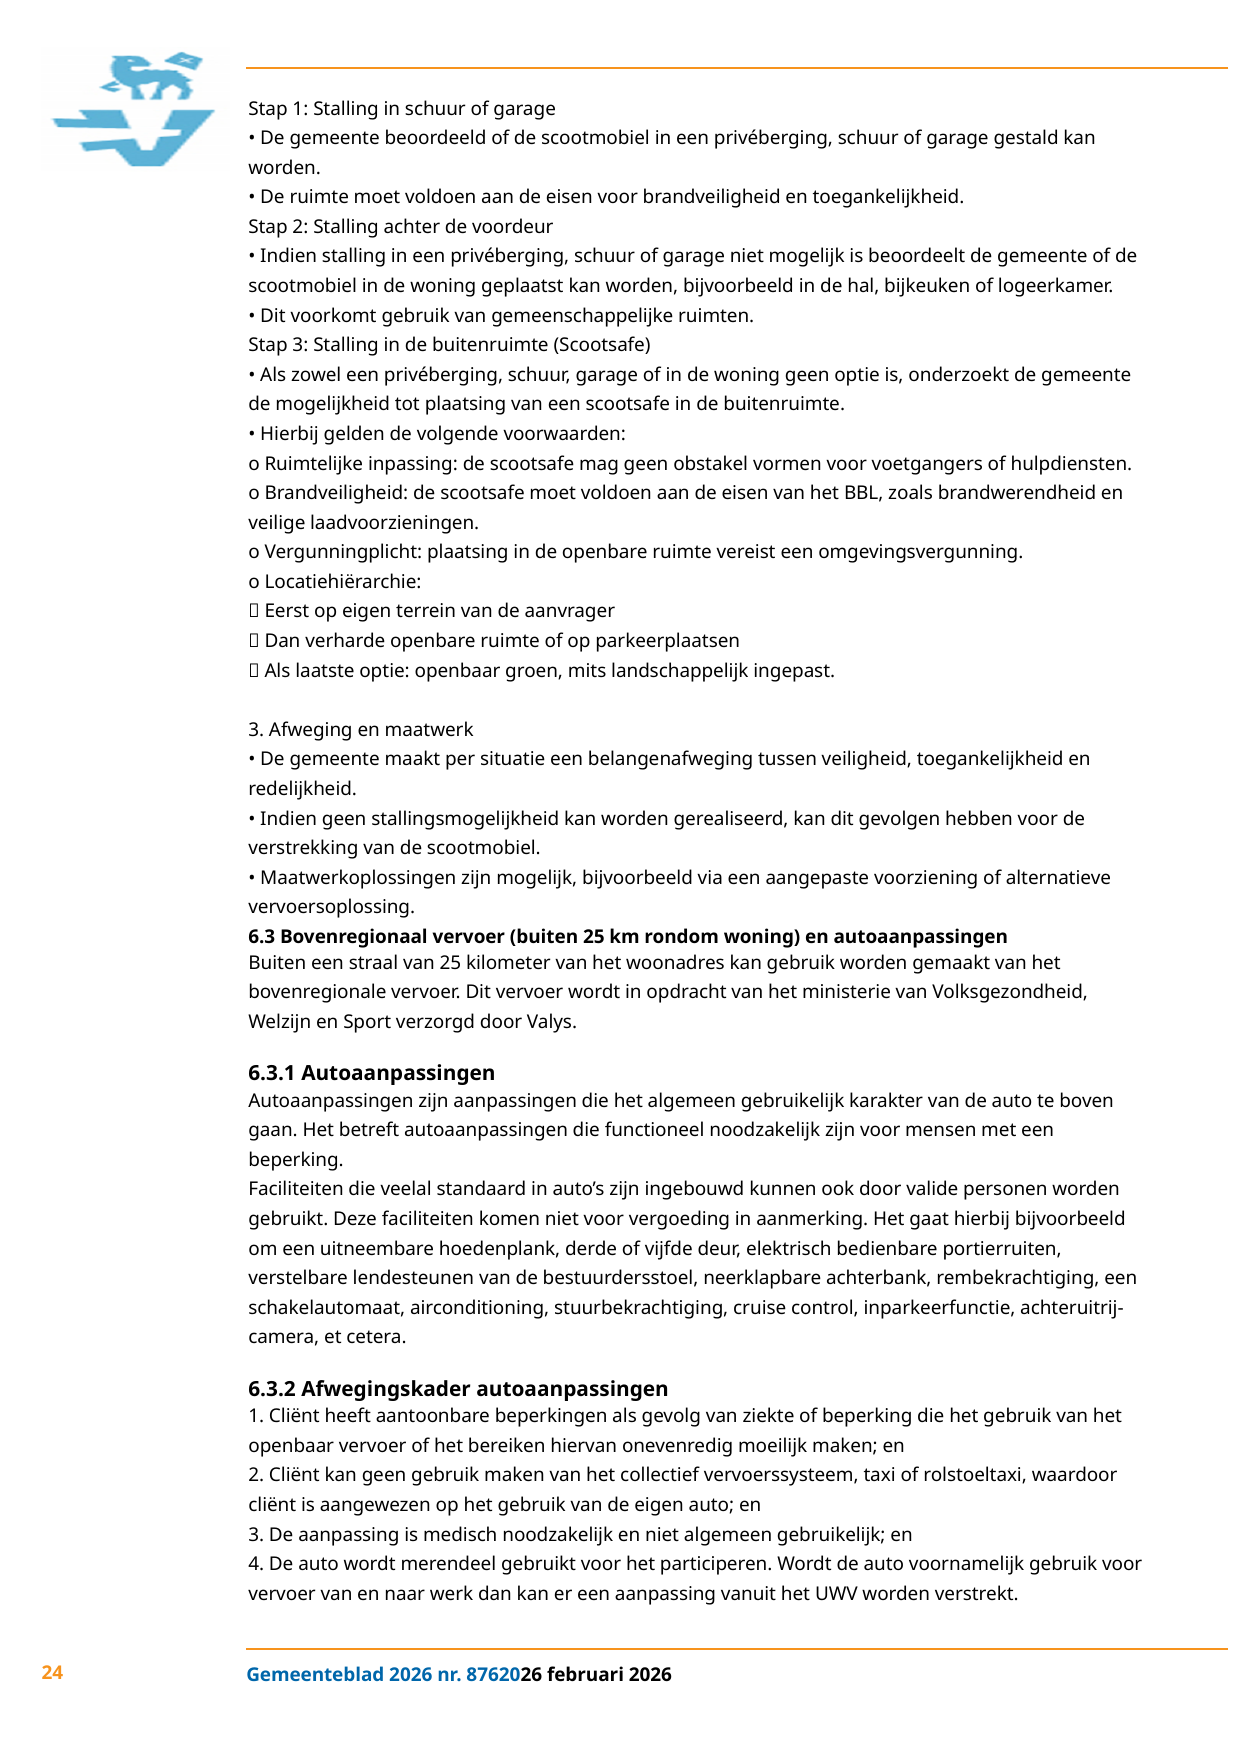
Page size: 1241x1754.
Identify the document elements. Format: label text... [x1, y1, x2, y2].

text Faciliteiten die veelal standaard in auto’s zijn ingebouwd kunnen ook door valide personen worden gebruikt. Deze faciliteiten komen niet voor vergoeding in aanmerking. Het gaat hierbij bijvoorbeeld om een uitneembare hoedenplank, derde of vijfde deur, elektrisch bedienbare portierruiten, verstelbare lendesteunen van de bestuurdersstoel, neerklapbare achterbank, rembekrachtiging, een schakelautomaat, airconditioning, stuurbekrachtiging, cruise control, inparkeerfunctie, achteruitrij-camera, et cetera. [248, 1176, 1152, 1349]
text Stap 2: Stalling achter de voordeur [248, 213, 1152, 239]
text 6.3.1 Autoaanpassingen [248, 1058, 1152, 1087]
text o Brandveiligheid: de scootsafe moet voldoen aan de eisen van het BBL, zoals brandwerendheid en veilige laadvoorzieningen. [248, 479, 1152, 535]
text Buiten een straal van 25 kilometer van het woonadres kan gebruik worden gemaakt van het bovenregionale vervoer. Dit vervoer wordt in opdracht van het ministerie van Volksgezondheid, Welzijn en Sport verzorgd door Valys. [248, 949, 1152, 1034]
text • Indien stalling in een privéberging, schuur of garage niet mogelijk is beoordeelt de gemeente of de scootmobiel in de woning geplaatst kan worden, bijvoorbeeld in de hal, bijkeuken of logeerkamer. [248, 243, 1152, 298]
text o Ruimtelijke inpassing: de scootsafe mag geen obstakel vormen voor voetgangers of hulpdiensten. [248, 450, 1152, 476]
text • De gemeente beoordeeld of de scootmobiel in een privéberging, schuur of garage gestald kan worden. [248, 124, 1152, 180]
text 6.3.2 Afwegingskader autoaanpassingen [248, 1374, 1152, 1402]
text o Locatiehiërarchie: [248, 568, 1152, 594]
text • De gemeente maakt per situatie een belangenafweging tussen veiligheid, toegankelijkheid en redelijkheid. [248, 746, 1152, 801]
text o Vergunningplicht: plaatsing in de openbare ruimte vereist een omgevingsvergunning. [248, 538, 1152, 564]
text Stap 1: Stalling in schuur of garage [248, 95, 1152, 121]
text  Dan verharde openbare ruimte of op parkeerplaatsen [248, 627, 1152, 653]
text • De ruimte moet voldoen aan de eisen voor brandveiligheid en toegankelijkheid. [248, 183, 1152, 209]
text • Indien geen stallingsmogelijkheid kan worden gerealiseerd, kan dit gevolgen hebben voor de verstrekking van de scootmobiel. [248, 805, 1152, 860]
text • Hierbij gelden de volgende voorwaarden: [248, 420, 1152, 446]
text 2. Cliënt kan geen gebruik maken van het collectief vervoerssysteem, taxi of rolstoeltaxi, waardoor cliënt is aangewezen op het gebruik van de eigen auto; en [248, 1462, 1152, 1517]
text Autoaanpassingen zijn aanpassingen die het algemeen gebruikelijk karakter van de auto te boven gaan. Het betreft autoaanpassingen die functioneel noodzakelijk zijn voor mensen met een beperking. [248, 1087, 1152, 1172]
text 3. Afweging en maatwerk [248, 716, 1152, 742]
text • Dit voorkomt gebruik van gemeenschappelijke ruimten. [248, 302, 1152, 328]
text • Als zowel een privéberging, schuur, garage of in de woning geen optie is, onderzoekt de gemeente de mogelijkheid tot plaatsing van een scootsafe in de buitenruimte. [248, 361, 1152, 416]
text 6.3 Bovenregionaal vervoer (buiten 25 km rondom woning) en autoaanpassingen [248, 923, 1152, 949]
text  Als laatste optie: openbaar groen, mits landschappelijk ingepast. [248, 657, 1152, 683]
text 3. De aanpassing is medisch noodzakelijk en niet algemeen gebruikelijk; en [248, 1521, 1152, 1546]
text 4. De auto wordt merendeel gebruikt voor het participeren. Wordt de auto voornamelijk gebruik voor vervoer van en naar werk dan kan er een aanpassing vanuit het UWV worden verstrekt. [248, 1550, 1152, 1606]
text Stap 3: Stalling in de buitenruimte (Scootsafe) [248, 331, 1152, 357]
text • Maatwerkoplossingen zijn mogelijk, bijvoorbeeld via een aangepaste voorziening of alternatieve vervoersoplossing. [248, 864, 1152, 919]
text  Eerst op eigen terrein van de aanvrager [248, 598, 1152, 623]
text 1. Cliënt heeft aantoonbare beperkingen als gevolg van ziekte of beperking die het gebruik van het openbaar vervoer of het bereiken hiervan onevenredig moeilijk maken; en [248, 1402, 1152, 1458]
picture [41, 47, 231, 172]
